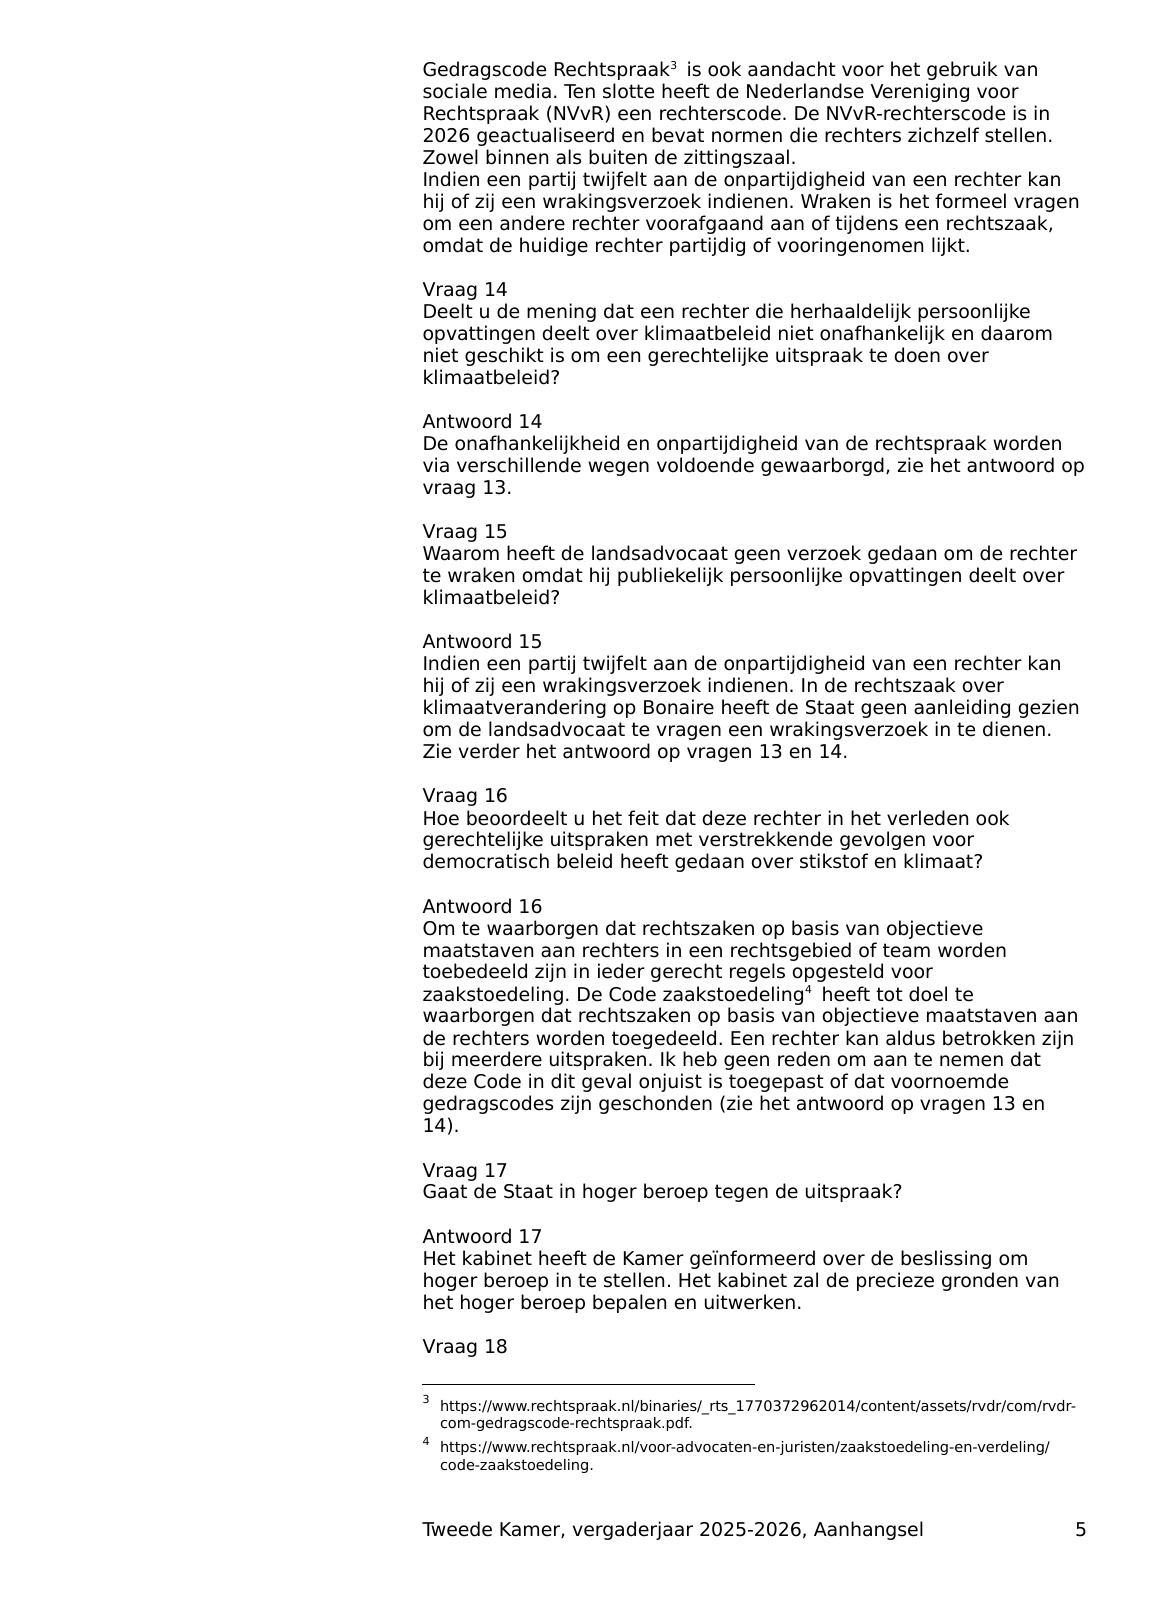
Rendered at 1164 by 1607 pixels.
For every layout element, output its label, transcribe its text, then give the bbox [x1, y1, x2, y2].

text Vraag 17 [422, 1159, 1087, 1181]
text Antwoord 17 [422, 1226, 1087, 1248]
text Om te waarborgen dat rechtszaken op basis van objectieve maatstaven aan rechters in een rechtsgebied of team worden toebedeeld zijn in ieder gerecht regels opgesteld voor zaakstoedeling. De Code zaakstoedeling heeft tot doel te waarborgen dat rechtszaken op basis van objectieve maatstaven aan de rechters worden toegedeeld. Een rechter kan aldus betrokken zijn bij meerdere uitspraken. Ik heb geen reden om aan te nemen dat deze Code in dit geval onjuist is toegepast of dat voornoemde gedragscodes zijn geschonden (zie het antwoord op vragen 13 en 14). [422, 917, 1087, 1137]
text Antwoord 14 [422, 411, 1087, 433]
text Antwoord 16 [422, 896, 1087, 917]
text Indien een partij twijfelt aan de onpartijdigheid van een rechter kan hij of zij een wrakingsverzoek indienen. In de rechtszaak over klimaatverandering op Bonaire heeft de Staat geen aanleiding gezien om de landsadvocaat te vragen een wrakingsverzoek in te dienen. Zie verder het antwoord op vragen 13 en 14. [422, 653, 1087, 763]
text Antwoord 15 [422, 631, 1087, 653]
text Vraag 14 [422, 279, 1087, 301]
text De onafhankelijkheid en onpartijdigheid van de rechtspraak worden via verschillende wegen voldoende gewaarborgd, zie het antwoord op vraag 13. [422, 433, 1087, 499]
text Indien een partij twijfelt aan de onpartijdigheid van een rechter kan hij of zij een wrakingsverzoek indienen. Wraken is het formeel vragen om een andere rechter voorafgaand aan of tijdens een rechtszaak, omdat de huidige rechter partijdig of vooringenomen lijkt. [422, 169, 1087, 257]
text Hoe beoordeelt u het feit dat deze rechter in het verleden ook gerechtelijke uitspraken met verstrekkende gevolgen voor democratisch beleid heeft gedaan over stikstof en klimaat? [422, 807, 1087, 873]
text https://www.rechtspraak.nl/voor-advocaten-en-juristen/zaakstoedeling-en-verdeling/code-zaakstoedeling. [422, 1435, 1087, 1474]
text Vraag 18 [422, 1336, 1087, 1358]
text Gaat de Staat in hoger beroep tegen de uitspraak? [422, 1181, 1087, 1203]
text Gedragscode Rechtspraak is ook aandacht voor het gebruik van sociale media. Ten slotte heeft de Nederlandse Vereniging voor Rechtspraak (NVvR) een rechterscode. De NVvR-rechterscode is in 2026 geactualiseerd en bevat normen die rechters zichzelf stellen. Zowel binnen als buiten de zittingszaal. [422, 59, 1087, 169]
text Vraag 16 [422, 785, 1087, 807]
text Waarom heeft de landsadvocaat geen verzoek gedaan om de rechter te wraken omdat hij publiekelijk persoonlijke opvattingen deelt over klimaatbeleid? [422, 543, 1087, 609]
text Vraag 15 [422, 521, 1087, 543]
text https://www.rechtspraak.nl/binaries/_rts_1770372962014/content/assets/rvdr/com/rvdr-com-gedragscode-rechtspraak.pdf. [422, 1393, 1087, 1432]
text Deelt u de mening dat een rechter die herhaaldelijk persoonlijke opvattingen deelt over klimaatbeleid niet onafhankelijk en daarom niet geschikt is om een gerechtelijke uitspraak te doen over klimaatbeleid? [422, 301, 1087, 389]
text Het kabinet heeft de Kamer geïnformeerd over de beslissing om hoger beroep in te stellen. Het kabinet zal de precieze gronden van het hoger beroep bepalen en uitwerken. [422, 1248, 1087, 1313]
